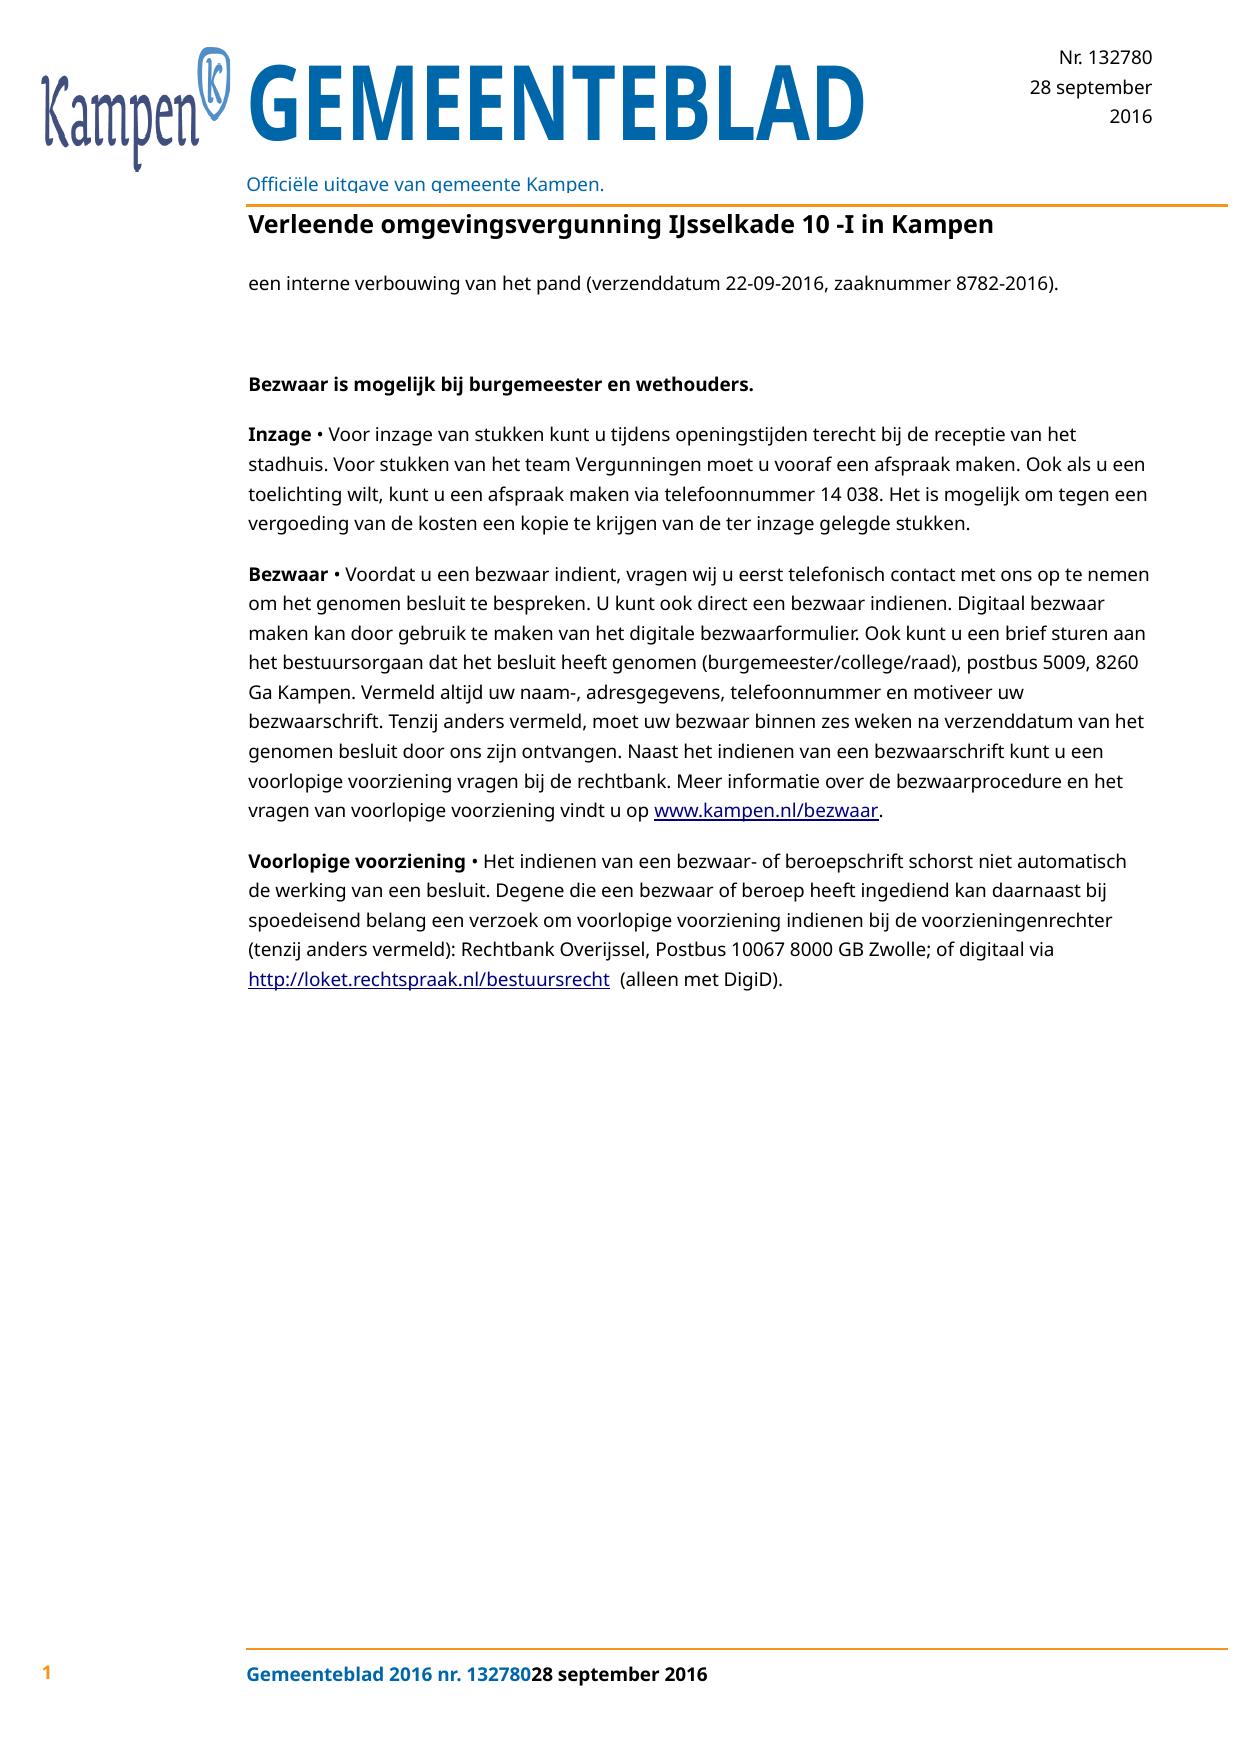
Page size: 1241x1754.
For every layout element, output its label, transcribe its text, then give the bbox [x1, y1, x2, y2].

text Bezwaar • Voordat u een bezwaar indient, vragen wij u eerst telefonisch contact met ons op te nemen om het genomen besluit te bespreken. U kunt ook direct een bezwaar indienen. Digitaal bezwaar maken kan door gebruik te maken van het digitale bezwaarformulier. Ook kunt u een brief sturen aan het bestuursorgaan dat het besluit heeft genomen (burgemeester/college/raad), postbus 5009, 8260 Ga Kampen. Vermeld altijd uw naam-, adresgegevens, telefoonnummer en motiveer uw bezwaarschrift. Tenzij anders vermeld, moet uw bezwaar binnen zes weken na verzenddatum van het genomen besluit door ons zijn ontvangen. Naast het indienen van een bezwaarschrift kunt u een voorlopige voorziening vragen bij de rechtbank. Meer informatie over de bezwaarprocedure en het vragen van voorlopige voorziening vindt u op www.kampen.nl/bezwaar. [248, 561, 1152, 823]
text Verleende omgevingsvergunning IJsselkade 10 -I in Kampen [248, 207, 1152, 241]
text Bezwaar is mogelijk bij burgemeester en wethouders. [248, 371, 1152, 397]
text Voorlopige voorziening • Het indienen van een bezwaar- of beroepschrift schorst niet automatisch de werking van een besluit. Degene die een bezwaar of beroep heeft ingediend kan daarnaast bij spoedeisend belang een verzoek om voorlopige voorziening indienen bij de voorzieningenrechter (tenzij anders vermeld): Rechtbank Overijssel, Postbus 10067 8000 GB Zwolle; of digitaal via http://loket.rechtspraak.nl/bestuursrecht (alleen met DigiD). [248, 848, 1152, 992]
text Inzage • Voor inzage van stukken kunt u tijdens openingstijden terecht bij de receptie van het stadhuis. Voor stukken van het team Vergunningen moet u vooraf een afspraak maken. Ook als u een toelichting wilt, kunt u een afspraak maken via telefoonnummer 14 038. Het is mogelijk om tegen een vergoeding van de kosten een kopie te krijgen van de ter inzage gelegde stukken. [248, 422, 1152, 536]
text een interne verbouwing van het pand (verzenddatum 22-09-2016, zaaknummer 8782-2016). [248, 270, 1152, 296]
picture [41, 47, 231, 172]
